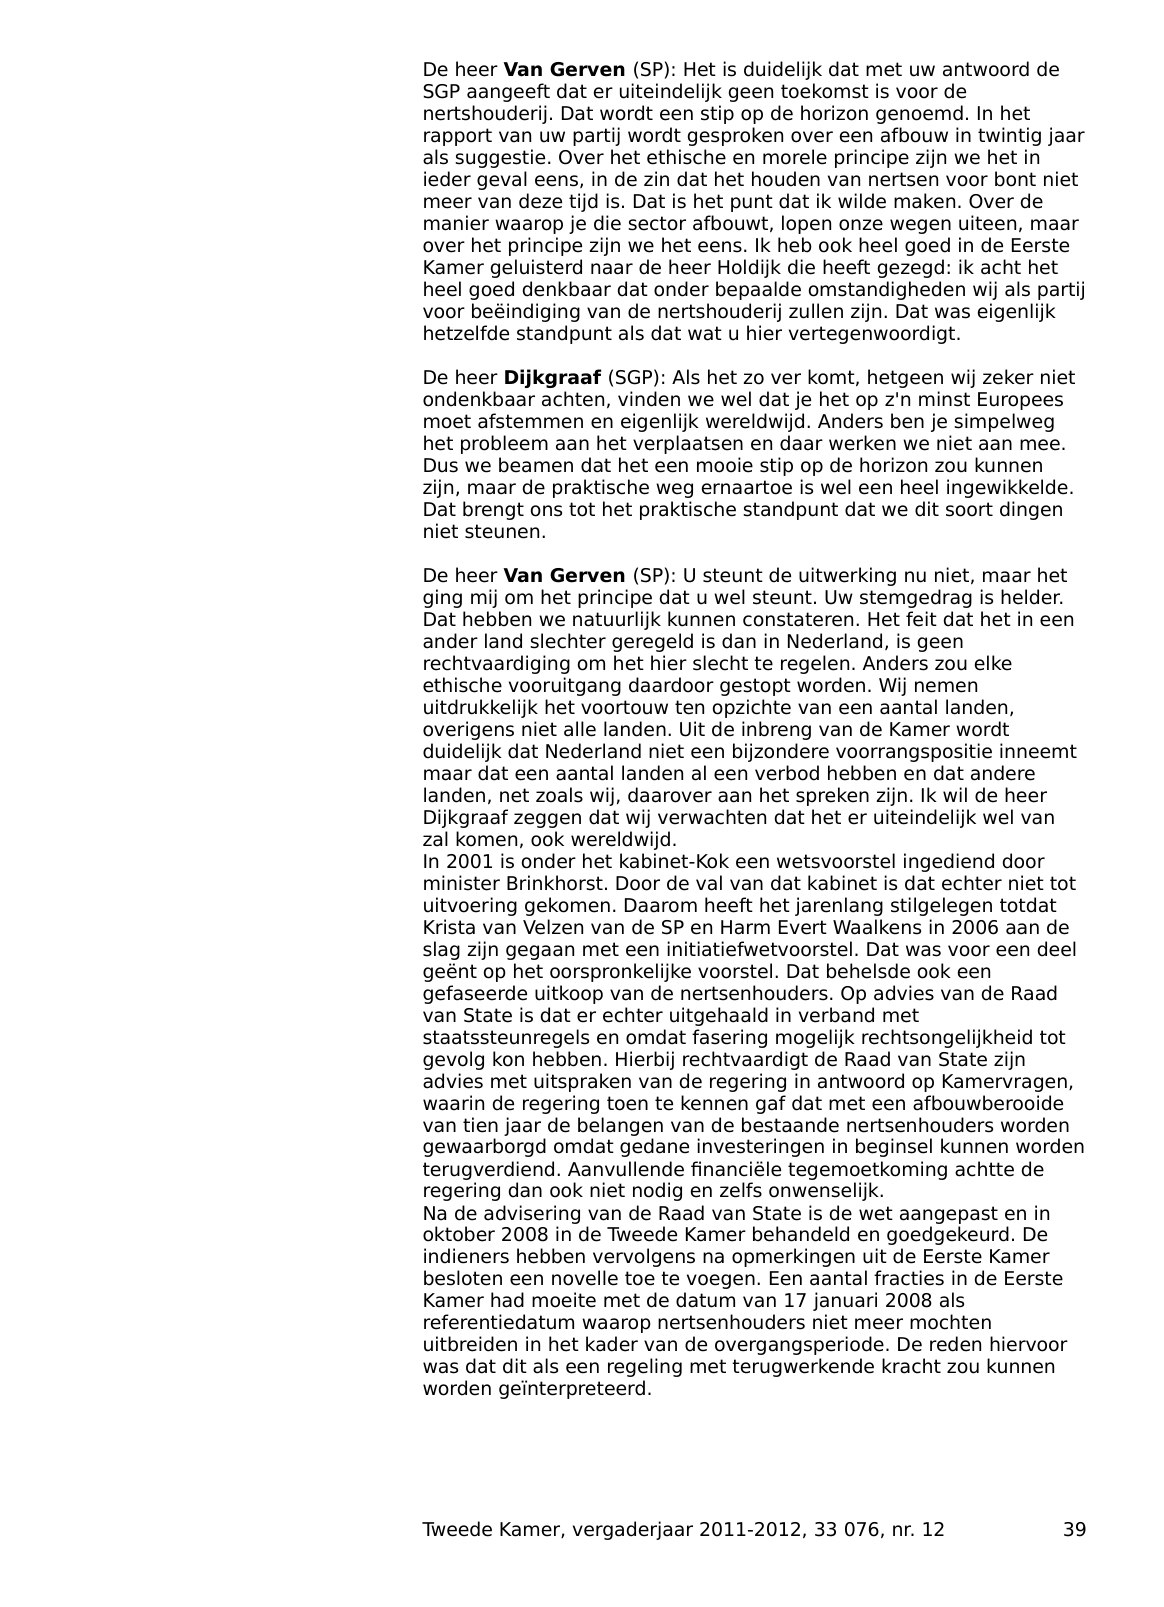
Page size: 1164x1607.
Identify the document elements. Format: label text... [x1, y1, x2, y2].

text De heer Van Gerven (SP): Het is duidelijk dat met uw antwoord de SGP aangeeft dat er uiteindelijk geen toekomst is voor de nertshouderij. Dat wordt een stip op de horizon genoemd. In het rapport van uw partij wordt gesproken over een afbouw in twintig jaar als suggestie. Over het ethische en morele principe zijn we het in ieder geval eens, in de zin dat het houden van nertsen voor bont niet meer van deze tijd is. Dat is het punt dat ik wilde maken. Over de manier waarop je die sector afbouwt, lopen onze wegen uiteen, maar over het principe zijn we het eens. Ik heb ook heel goed in de Eerste Kamer geluisterd naar de heer Holdijk die heeft gezegd: ik acht het heel goed denkbaar dat onder bepaalde omstandigheden wij als partij voor beëindiging van de nertshouderij zullen zijn. Dat was eigenlijk hetzelfde standpunt als dat wat u hier vertegenwoordigt. [422, 59, 1087, 345]
text Na de advisering van de Raad van State is de wet aangepast en in oktober 2008 in de Tweede Kamer behandeld en goedgekeurd. De indieners hebben vervolgens na opmerkingen uit de Eerste Kamer besloten een novelle toe te voegen. Een aantal fracties in de Eerste Kamer had moeite met de datum van 17 januari 2008 als referentiedatum waarop nertsenhouders niet meer mochten uitbreiden in het kader van de overgangsperiode. De reden hiervoor was dat dit als een regeling met terugwerkende kracht zou kunnen worden geïnterpreteerd. [422, 1202, 1087, 1400]
text In 2001 is onder het kabinet-Kok een wetsvoorstel ingediend door minister Brinkhorst. Door de val van dat kabinet is dat echter niet tot uitvoering gekomen. Daarom heeft het jarenlang stilgelegen totdat Krista van Velzen van de SP en Harm Evert Waalkens in 2006 aan de slag zijn gegaan met een initiatiefwetvoorstel. Dat was voor een deel geënt op het oorspronkelijke voorstel. Dat behelsde ook een gefaseerde uitkoop van de nertsenhouders. Op advies van de Raad van State is dat er echter uitgehaald in verband met staatssteunregels en omdat fasering mogelijk rechtsongelijkheid tot gevolg kon hebben. Hierbij rechtvaardigt de Raad van State zijn advies met uitspraken van de regering in antwoord op Kamervragen, waarin de regering toen te kennen gaf dat met een afbouwberooide van tien jaar de belangen van de bestaande nertsenhouders worden gewaarborgd omdat gedane investeringen in beginsel kunnen worden terugverdiend. Aanvullende financiële tegemoetkoming achtte de regering dan ook niet nodig en zelfs onwenselijk. [422, 851, 1087, 1202]
text De heer Van Gerven (SP): U steunt de uitwerking nu niet, maar het ging mij om het principe dat u wel steunt. Uw stemgedrag is helder. Dat hebben we natuurlijk kunnen constateren. Het feit dat het in een ander land slechter geregeld is dan in Nederland, is geen rechtvaardiging om het hier slecht te regelen. Anders zou elke ethische vooruitgang daardoor gestopt worden. Wij nemen uitdrukkelijk het voortouw ten opzichte van een aantal landen, overigens niet alle landen. Uit de inbreng van de Kamer wordt duidelijk dat Nederland niet een bijzondere voorrangspositie inneemt maar dat een aantal landen al een verbod hebben en dat andere landen, net zoals wij, daarover aan het spreken zijn. Ik wil de heer Dijkgraaf zeggen dat wij verwachten dat het er uiteindelijk wel van zal komen, ook wereldwijd. [422, 565, 1087, 851]
text De heer Dijkgraaf (SGP): Als het zo ver komt, hetgeen wij zeker niet ondenkbaar achten, vinden we wel dat je het op z'n minst Europees moet afstemmen en eigenlijk wereldwijd. Anders ben je simpelweg het probleem aan het verplaatsen en daar werken we niet aan mee. Dus we beamen dat het een mooie stip op de horizon zou kunnen zijn, maar de praktische weg ernaartoe is wel een heel ingewikkelde. Dat brengt ons tot het praktische standpunt dat we dit soort dingen niet steunen. [422, 367, 1087, 543]
